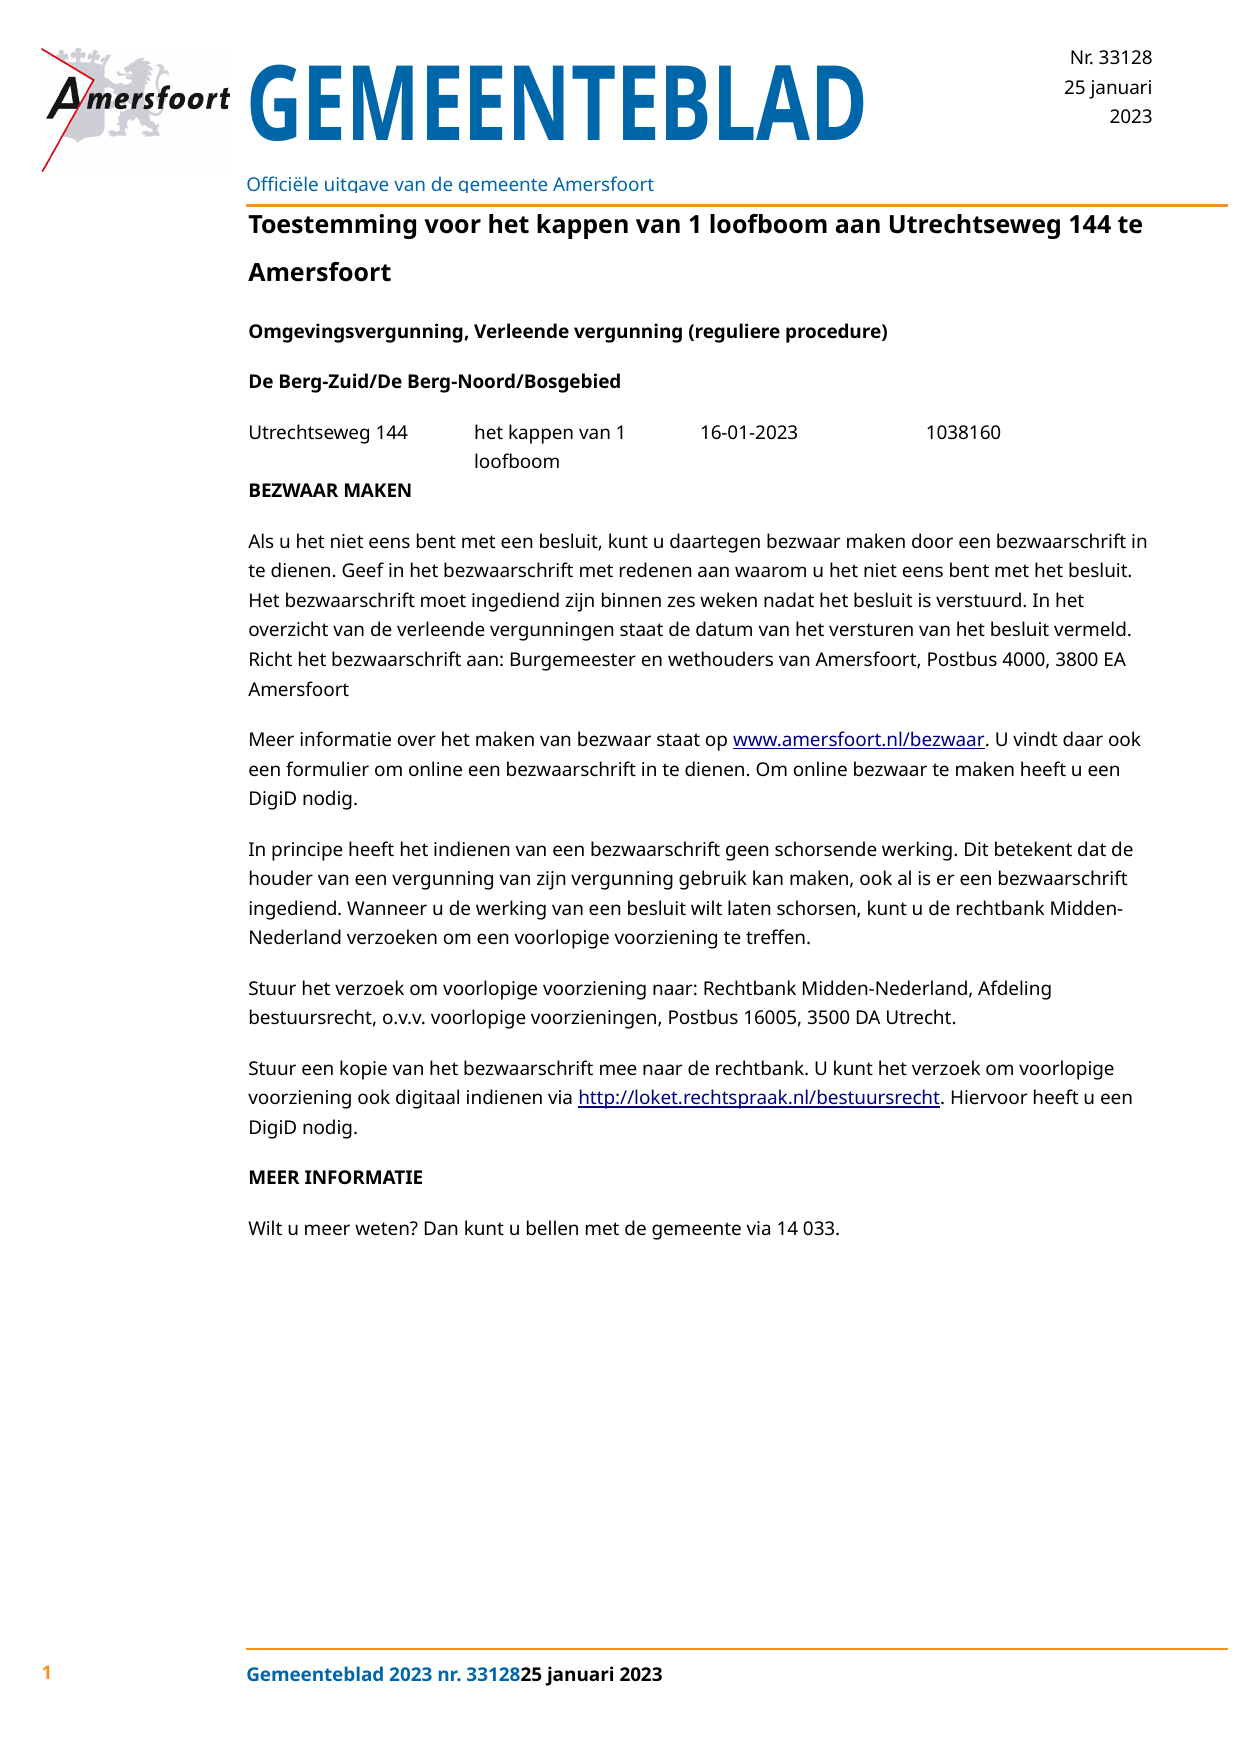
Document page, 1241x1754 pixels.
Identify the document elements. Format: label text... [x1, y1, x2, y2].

text Omgevingsvergunning, Verleende vergunning (reguliere procedure) [248, 318, 1152, 344]
text MEER INFORMATIE [248, 1164, 1152, 1190]
text Toestemming voor het kappen van 1 loofboom aan Utrechtseweg 144 te Amersfoort [248, 207, 1152, 288]
text Stuur het verzoek om voorlopige voorziening naar: Rechtbank Midden-Nederland, Afdeling bestuursrecht, o.v.v. voorlopige voorzieningen, Postbus 16005, 3500 DA Utrecht. [248, 975, 1152, 1030]
text Stuur een kopie van het bezwaarschrift mee naar de rechtbank. U kunt het verzoek om voorlopige voorziening ook digitaal indienen via http://loket.rechtspraak.nl/bestuursrecht. Hiervoor heeft u een DigiD nodig. [248, 1055, 1152, 1140]
text In principe heeft het indienen van een bezwaarschrift geen schorsende werking. Dit betekent dat de houder van een vergunning van zijn vergunning gebruik kan maken, ook al is er een bezwaarschrift ingediend. Wanneer u de werking van een besluit wilt laten schorsen, kunt u de rechtbank Midden-Nederland verzoeken om een voorlopige voorziening te treffen. [248, 836, 1152, 950]
text Wilt u meer weten? Dan kunt u bellen met de gemeente via 14 033. [248, 1215, 1152, 1241]
text Meer informatie over het maken van bezwaar staat op www.amersfoort.nl/bezwaar. U vindt daar ook een formulier om online een bezwaarschrift in te dienen. Om online bezwaar te maken heeft u een DigiD nodig. [248, 726, 1152, 811]
text De Berg-Zuid/De Berg-Noord/Bosgebied [248, 368, 1152, 394]
text BEZWAAR MAKEN [248, 477, 1152, 503]
table_header 16-01-2023 [700, 419, 926, 474]
table_header Utrechtseweg 144 [248, 419, 474, 474]
table_header 1038160 [926, 419, 1152, 474]
picture [41, 47, 231, 172]
table_header het kappen van 1 loofboom [474, 419, 700, 474]
text Als u het niet eens bent met een besluit, kunt u daartegen bezwaar maken door een bezwaarschrift in te dienen. Geef in het bezwaarschrift met redenen aan waarom u het niet eens bent met het besluit. Het bezwaarschrift moet ingediend zijn binnen zes weken nadat het besluit is verstuurd. In het overzicht van de verleende vergunningen staat de datum van het versturen van het besluit vermeld. Richt het bezwaarschrift aan: Burgemeester en wethouders van Amersfoort, Postbus 4000, 3800 EA Amersfoort [248, 528, 1152, 701]
